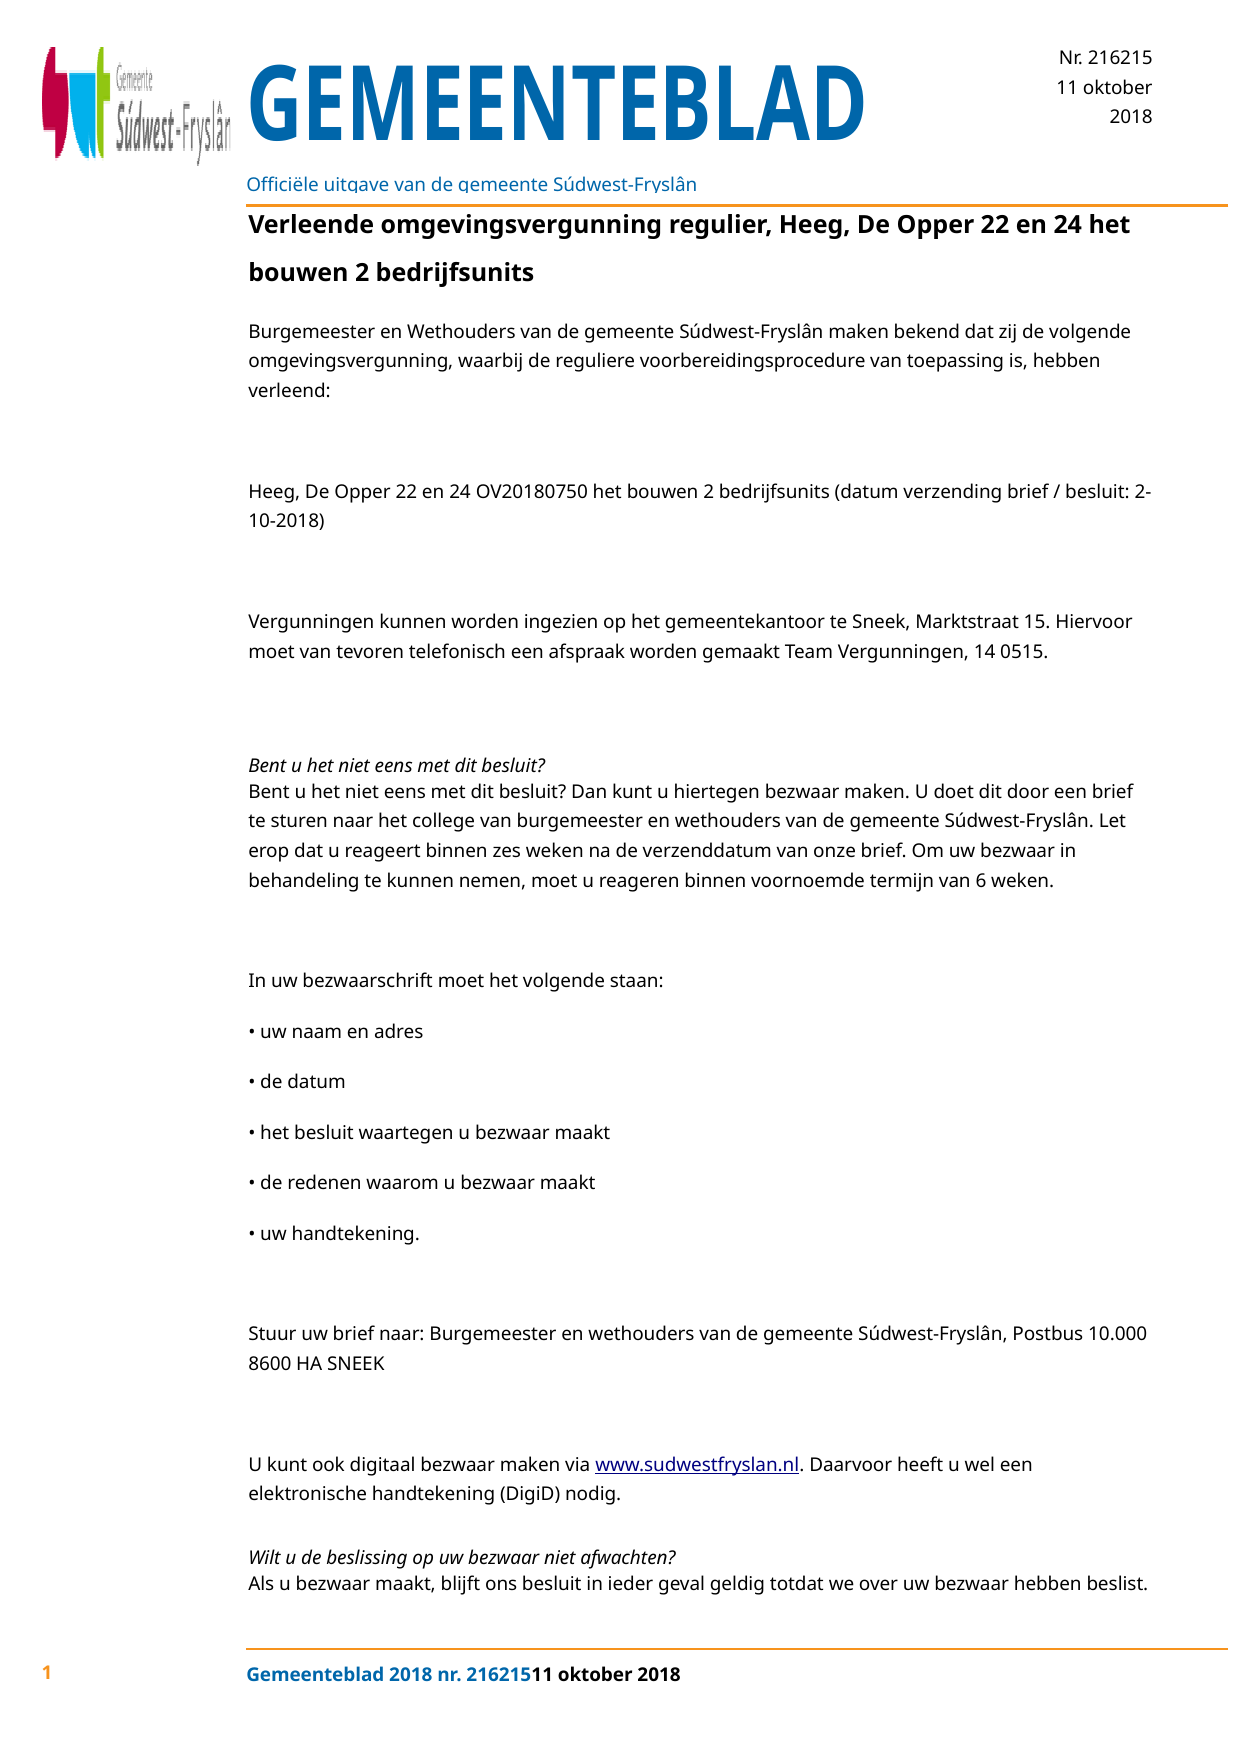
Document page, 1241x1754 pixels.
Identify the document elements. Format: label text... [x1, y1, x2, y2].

text Burgemeester en Wethouders van de gemeente Súdwest-Fryslân maken bekend dat zij de volgende omgevingsvergunning, waarbij de reguliere voorbereidingsprocedure van toepassing is, hebben verleend: [248, 318, 1152, 403]
text Bent u het niet eens met dit besluit? [248, 752, 1152, 778]
text • het besluit waartegen u bezwaar maakt [248, 1119, 1152, 1144]
text U kunt ook digitaal bezwaar maken via www.sudwestfryslan.nl. Daarvoor heeft u wel een elektronische handtekening (DigiD) nodig. [248, 1451, 1152, 1506]
text Als u bezwaar maakt, blijft ons besluit in ieder geval geldig totdat we over uw bezwaar hebben beslist. [248, 1570, 1152, 1596]
text Stuur uw brief naar: Burgemeester en wethouders van de gemeente Súdwest-Fryslân, Postbus 10.000 8600 HA SNEEK [248, 1321, 1152, 1376]
text • de datum [248, 1068, 1152, 1094]
text Wilt u de beslissing op uw bezwaar niet afwachten? [248, 1544, 1152, 1570]
text • uw handtekening. [248, 1220, 1152, 1245]
text Heeg, De Opper 22 en 24 OV20180750 het bouwen 2 bedrijfsunits (datum verzending brief / besluit: 2-10-2018) [248, 478, 1152, 533]
text Verleende omgevingsvergunning regulier, Heeg, De Opper 22 en 24 het bouwen 2 bedrijfsunits [248, 207, 1152, 288]
text Vergunningen kunnen worden ingezien op het gemeentekantoor te Sneek, Marktstraat 15. Hiervoor moet van tevoren telefonisch een afspraak worden gemaakt Team Vergunningen, 14 0515. [248, 608, 1152, 664]
text Bent u het niet eens met dit besluit? Dan kunt u hiertegen bezwaar maken. U doet dit door een brief te sturen naar het college van burgemeester en wethouders van de gemeente Súdwest-Fryslân. Let erop dat u reageert binnen zes weken na de verzenddatum van onze brief. Om uw bezwaar in behandeling te kunnen nemen, moet u reageren binnen voornoemde termijn van 6 weken. [248, 778, 1152, 892]
text • uw naam en adres [248, 1018, 1152, 1044]
picture [41, 47, 231, 172]
text • de redenen waarom u bezwaar maakt [248, 1169, 1152, 1195]
text In uw bezwaarschrift moet het volgende staan: [248, 968, 1152, 993]
